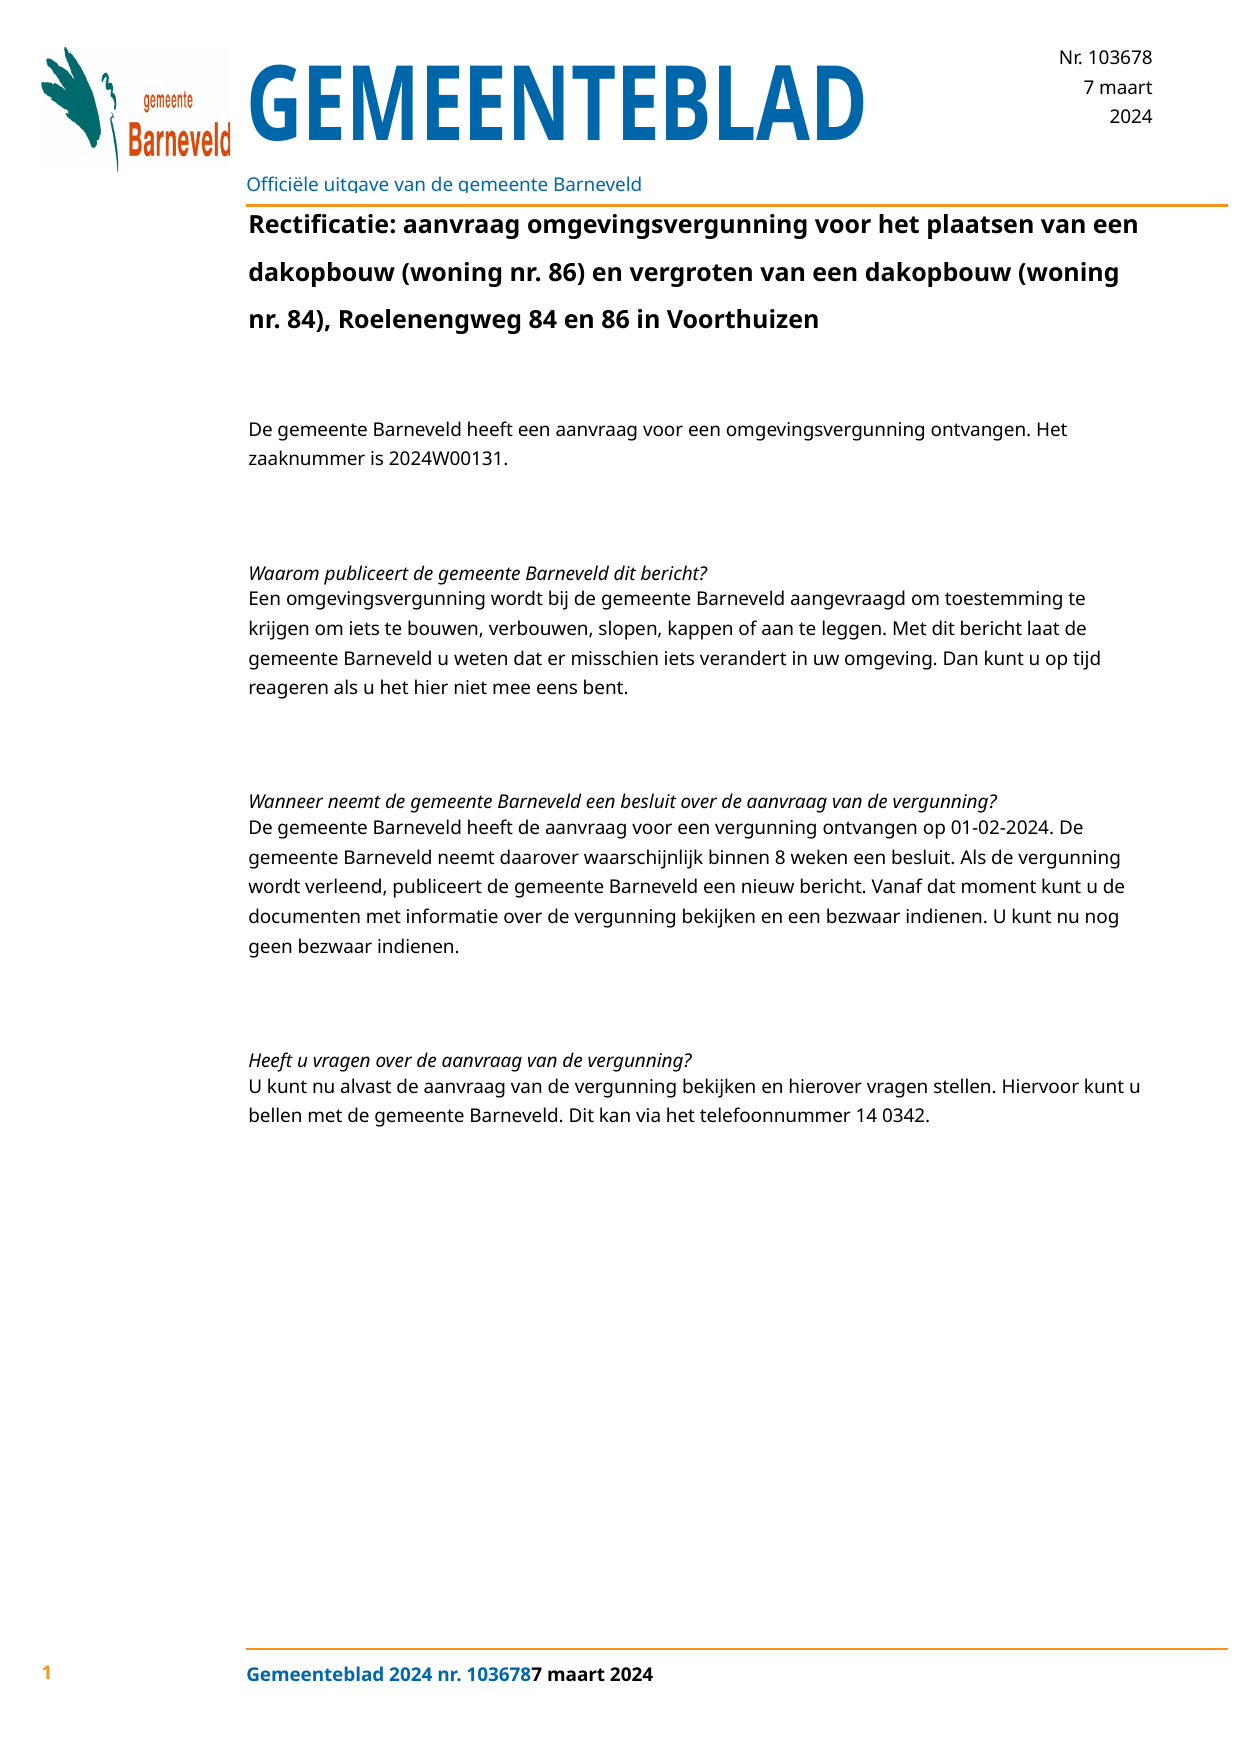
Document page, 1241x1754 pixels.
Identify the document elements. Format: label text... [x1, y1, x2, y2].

text Heeft u vragen over de aanvraag van de vergunning? [248, 1047, 1152, 1073]
text Rectificatie: aanvraag omgevingsvergunning voor het plaatsen van een dakopbouw (woning nr. 86) en vergroten van een dakopbouw (woning nr. 84), Roelenengweg 84 en 86 in Voorthuizen [248, 207, 1152, 336]
text U kunt nu alvast de aanvraag van de vergunning bekijken en hierover vragen stellen. Hiervoor kunt u bellen met de gemeente Barneveld. Dit kan via het telefoonnummer 14 0342. [248, 1073, 1152, 1128]
text De gemeente Barneveld heeft een aanvraag voor een omgevingsvergunning ontvangen. Het zaaknummer is 2024W00131. [248, 416, 1152, 471]
text Een omgevingsvergunning wordt bij de gemeente Barneveld aangevraagd om toestemming te krijgen om iets te bouwen, verbouwen, slopen, kappen of aan te leggen. Met dit bericht laat de gemeente Barneveld u weten dat er misschien iets verandert in uw omgeving. Dan kunt u op tijd reageren als u het hier niet mee eens bent. [248, 586, 1152, 700]
text Wanneer neemt de gemeente Barneveld een besluit over de aanvraag van de vergunning? [248, 789, 1152, 814]
text Waarom publiceert de gemeente Barneveld dit bericht? [248, 560, 1152, 586]
text De gemeente Barneveld heeft de aanvraag voor een vergunning ontvangen op 01-02-2024. De gemeente Barneveld neemt daarover waarschijnlijk binnen 8 weken een besluit. Als de vergunning wordt verleend, publiceert de gemeente Barneveld een nieuw bericht. Vanaf dat moment kunt u de documenten met informatie over de vergunning bekijken en een bezwaar indienen. U kunt nu nog geen bezwaar indienen. [248, 814, 1152, 958]
picture [41, 47, 231, 172]
